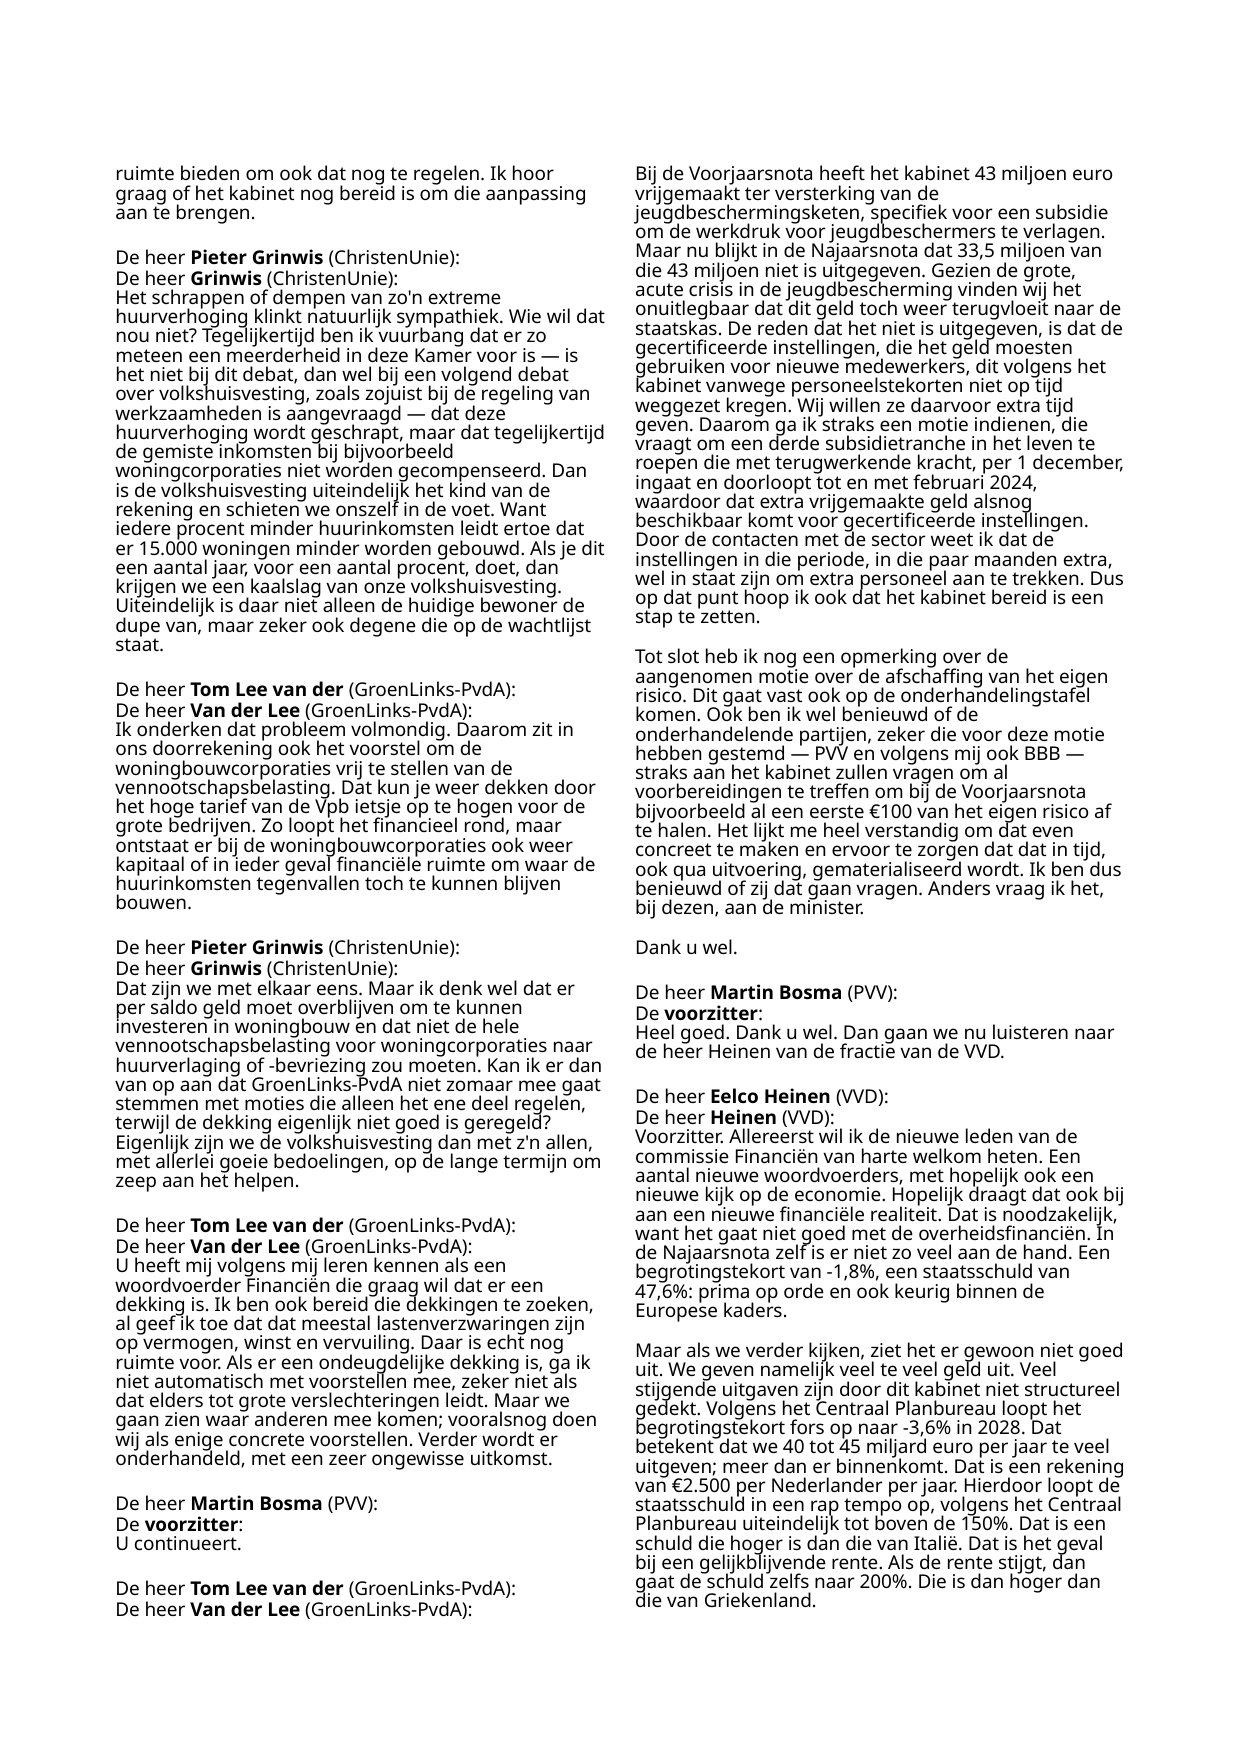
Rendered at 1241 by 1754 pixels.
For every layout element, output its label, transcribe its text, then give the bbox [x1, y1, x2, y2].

text De heer Van der Lee (GroenLinks-PvdA): [115, 1601, 605, 1620]
text De heer Grinwis (ChristenUnie): [115, 270, 605, 289]
text De voorzitter: [115, 1516, 605, 1535]
text De heer Eelco Heinen (VVD): [635, 1083, 1125, 1109]
text De heer Martin Bosma (PVV): [115, 1490, 605, 1516]
text Ik onderken dat probleem volmondig. Daarom zit in ons doorrekening ook het voorstel om de woningbouwcorporaties vrij te stellen van de vennootschapsbelasting. Dat kun je weer dekken door het hoge tarief van de Vpb ietsje op te hogen voor de grote bedrijven. Zo loopt het financieel rond, maar ontstaat er bij de woningbouwcorporaties ook weer kapitaal of in ieder geval financiële ruimte om waar de huurinkomsten tegenvallen toch te kunnen blijven bouwen. [115, 721, 605, 914]
text De heer Tom Lee van der (GroenLinks-PvdA): [115, 1575, 605, 1601]
text Dank u wel. [635, 939, 1125, 958]
text De heer Tom Lee van der (GroenLinks-PvdA): [115, 1212, 605, 1238]
text De heer Pieter Grinwis (ChristenUnie): [115, 934, 605, 960]
text De heer Tom Lee van der (GroenLinks-PvdA): [115, 676, 605, 702]
text De heer Van der Lee (GroenLinks-PvdA): [115, 702, 605, 721]
text De heer Van der Lee (GroenLinks-PvdA): [115, 1238, 605, 1257]
text Dat zijn we met elkaar eens. Maar ik denk wel dat er per saldo geld moet overblijven om te kunnen investeren in woningbouw en dat niet de hele vennootschapsbelasting voor woningcorporaties naar huurverlaging of -bevriezing zou moeten. Kan ik er dan van op aan dat GroenLinks-PvdA niet zomaar mee gaat stemmen met moties die alleen het ene deel regelen, terwijl de dekking eigenlijk niet goed is geregeld? Eigenlijk zijn we de volkshuisvesting dan met z'n allen, met allerlei goeie bedoelingen, op de lange termijn om zeep aan het helpen. [115, 979, 605, 1191]
text De heer Heinen (VVD): [635, 1109, 1125, 1128]
text Heel goed. Dank u wel. Dan gaan we nu luisteren naar de heer Heinen van de fractie van de VVD. [635, 1024, 1125, 1063]
text Tot slot heb ik nog een opmerking over de aangenomen motie over de afschaffing van het eigen risico. Dit gaat vast ook op de onderhandelingstafel komen. Ook ben ik wel benieuwd of de onderhandelende partijen, zeker die voor deze motie hebben gestemd — PVV en volgens mij ook BBB — straks aan het kabinet zullen vragen om al voorbereidingen te treffen om bij de Voorjaarsnota bijvoorbeeld al een eerste €100 van het eigen risico af te halen. Het lijkt me heel verstandig om dat even concreet te maken en ervoor te zorgen dat dat in tijd, ook qua uitvoering, gematerialiseerd wordt. Ik ben dus benieuwd of zij dat gaan vragen. Anders vraag ik het, bij dezen, aan de minister. [635, 648, 1125, 918]
text De voorzitter: [635, 1005, 1125, 1024]
text U continueert. [115, 1535, 605, 1554]
text Maar als we verder kijken, ziet het er gewoon niet goed uit. We geven namelijk veel te veel geld uit. Veel stijgende uitgaven zijn door dit kabinet niet structureel gedekt. Volgens het Centraal Planbureau loopt het begrotingstekort fors op naar -3,6% in 2028. Dat betekent dat we 40 tot 45 miljard euro per jaar te veel uitgeven; meer dan er binnenkomt. Dat is een rekening van €2.500 per Nederlander per jaar. Hierdoor loopt de staatsschuld in een rap tempo op, volgens het Centraal Planbureau uiteindelijk tot boven de 150%. Dat is een schuld die hoger is dan die van Italië. Dat is het geval bij een gelijkblijvende rente. Als de rente stijgt, dan gaat de schuld zelfs naar 200%. Die is dan hoger dan die van Griekenland. [635, 1342, 1125, 1612]
text Het schrappen of dempen van zo'n extreme huurverhoging klinkt natuurlijk sympathiek. Wie wil dat nou niet? Tegelijkertijd ben ik vuurbang dat er zo meteen een meerderheid in deze Kamer voor is — is het niet bij dit debat, dan wel bij een volgend debat over volkshuisvesting, zoals zojuist bij de regeling van werkzaamheden is aangevraagd — dat deze huurverhoging wordt geschrapt, maar dat tegelijkertijd de gemiste inkomsten bij bijvoorbeeld woningcorporaties niet worden gecompenseerd. Dan is de volkshuisvesting uiteindelijk het kind van de rekening en schieten we onszelf in de voet. Want iedere procent minder huurinkomsten leidt ertoe dat er 15.000 woningen minder worden gebouwd. Als je dit een aantal jaar, voor een aantal procent, doet, dan krijgen we een kaalslag van onze volkshuisvesting. Uiteindelijk is daar niet alleen de huidige bewoner de dupe van, maar zeker ook degene die op de wachtlijst staat. [115, 289, 605, 655]
text Bij de Voorjaarsnota heeft het kabinet 43 miljoen euro vrijgemaakt ter versterking van de jeugdbeschermingsketen, specifiek voor een subsidie om de werkdruk voor jeugdbeschermers te verlagen. Maar nu blijkt in de Najaarsnota dat 33,5 miljoen van die 43 miljoen niet is uitgegeven. Gezien de grote, acute crisis in de jeugdbescherming vinden wij het onuitlegbaar dat dit geld toch weer terugvloeit naar de staatskas. De reden dat het niet is uitgegeven, is dat de gecertificeerde instellingen, die het geld moesten gebruiken voor nieuwe medewerkers, dit volgens het kabinet vanwege personeelstekorten niet op tijd weggezet kregen. Wij willen ze daarvoor extra tijd geven. Daarom ga ik straks een motie indienen, die vraagt om een derde subsidietranche in het leven te roepen die met terugwerkende kracht, per 1 december, ingaat en doorloopt tot en met februari 2024, waardoor dat extra vrijgemaakte geld alsnog beschikbaar komt voor gecertificeerde instellingen. Door de contacten met de sector weet ik dat de instellingen in die periode, in die paar maanden extra, wel in staat zijn om extra personeel aan te trekken. Dus op dat punt hoop ik ook dat het kabinet bereid is een stap te zetten. [635, 165, 1125, 628]
text U heeft mij volgens mij leren kennen als een woordvoerder Financiën die graag wil dat er een dekking is. Ik ben ook bereid die dekkingen te zoeken, al geef ik toe dat dat meestal lastenverzwaringen zijn op vermogen, winst en vervuiling. Daar is echt nog ruimte voor. Als er een ondeugdelijke dekking is, ga ik niet automatisch met voorstellen mee, zeker niet als dat elders tot grote verslechteringen leidt. Maar we gaan zien waar anderen mee komen; vooralsnog doen wij als enige concrete voorstellen. Verder wordt er onderhandeld, met een zeer ongewisse uitkomst. [115, 1257, 605, 1469]
text Voorzitter. Allereerst wil ik de nieuwe leden van de commissie Financiën van harte welkom heten. Een aantal nieuwe woordvoerders, met hopelijk ook een nieuwe kijk op de economie. Hopelijk draagt dat ook bij aan een nieuwe financiële realiteit. Dat is noodzakelijk, want het gaat niet goed met de overheidsfinanciën. In de Najaarsnota zelf is er niet zo veel aan de hand. Een begrotingstekort van -1,8%, een staatsschuld van 47,6%: prima op orde en ook keurig binnen de Europese kaders. [635, 1128, 1125, 1321]
text ruimte bieden om ook dat nog te regelen. Ik hoor graag of het kabinet nog bereid is om die aanpassing aan te brengen. [115, 165, 605, 223]
text De heer Martin Bosma (PVV): [635, 979, 1125, 1005]
text De heer Grinwis (ChristenUnie): [115, 960, 605, 979]
text De heer Pieter Grinwis (ChristenUnie): [115, 244, 605, 270]
